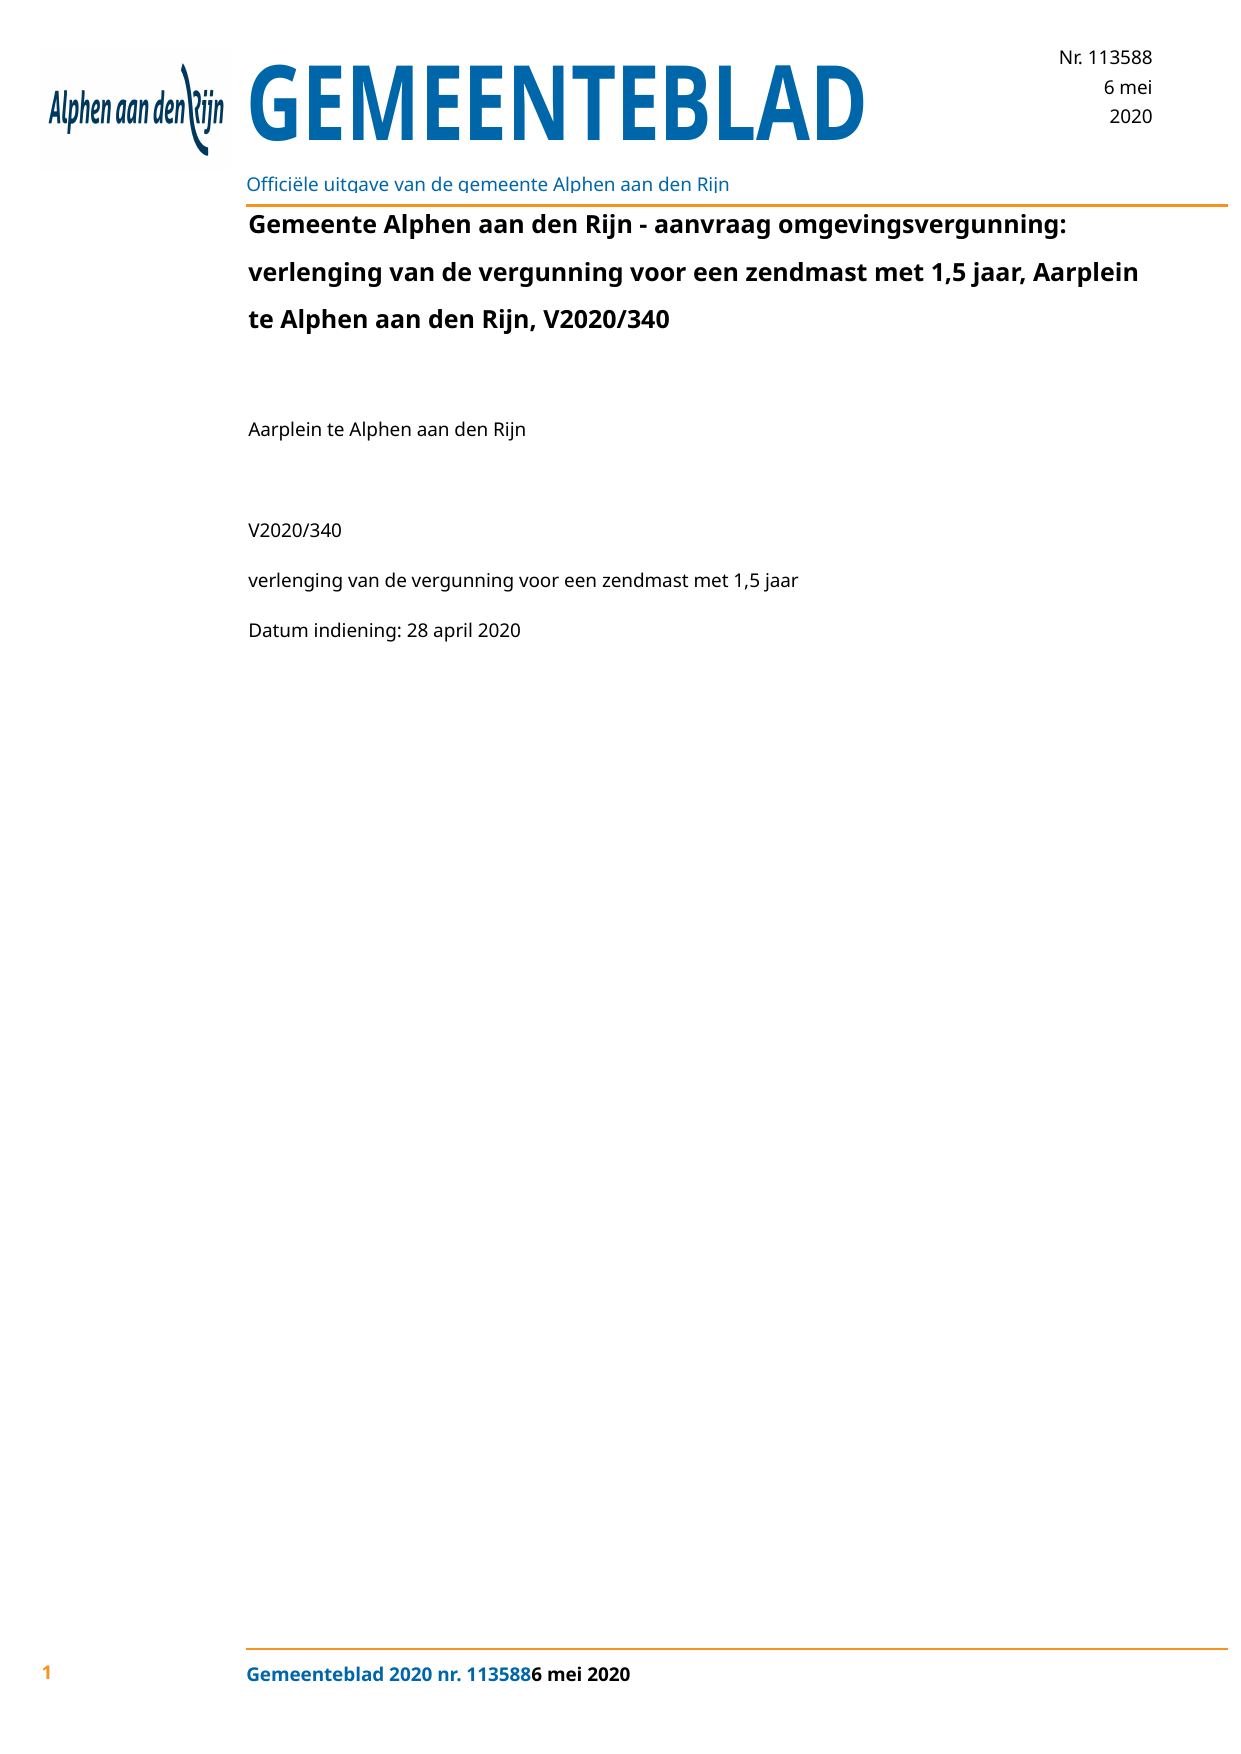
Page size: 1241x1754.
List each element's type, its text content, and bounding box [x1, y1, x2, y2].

text Datum indiening: 28 april 2020 [248, 618, 1152, 643]
picture [41, 47, 231, 172]
text verlenging van de vergunning voor een zendmast met 1,5 jaar [248, 567, 1152, 593]
text Gemeente Alphen aan den Rijn - aanvraag omgevingsvergunning: verlenging van de vergunning voor een zendmast met 1,5 jaar, Aarplein te Alphen aan den Rijn, V2020/340 [248, 207, 1152, 336]
text V2020/340 [248, 517, 1152, 542]
text Aarplein te Alphen aan den Rijn [248, 416, 1152, 442]
